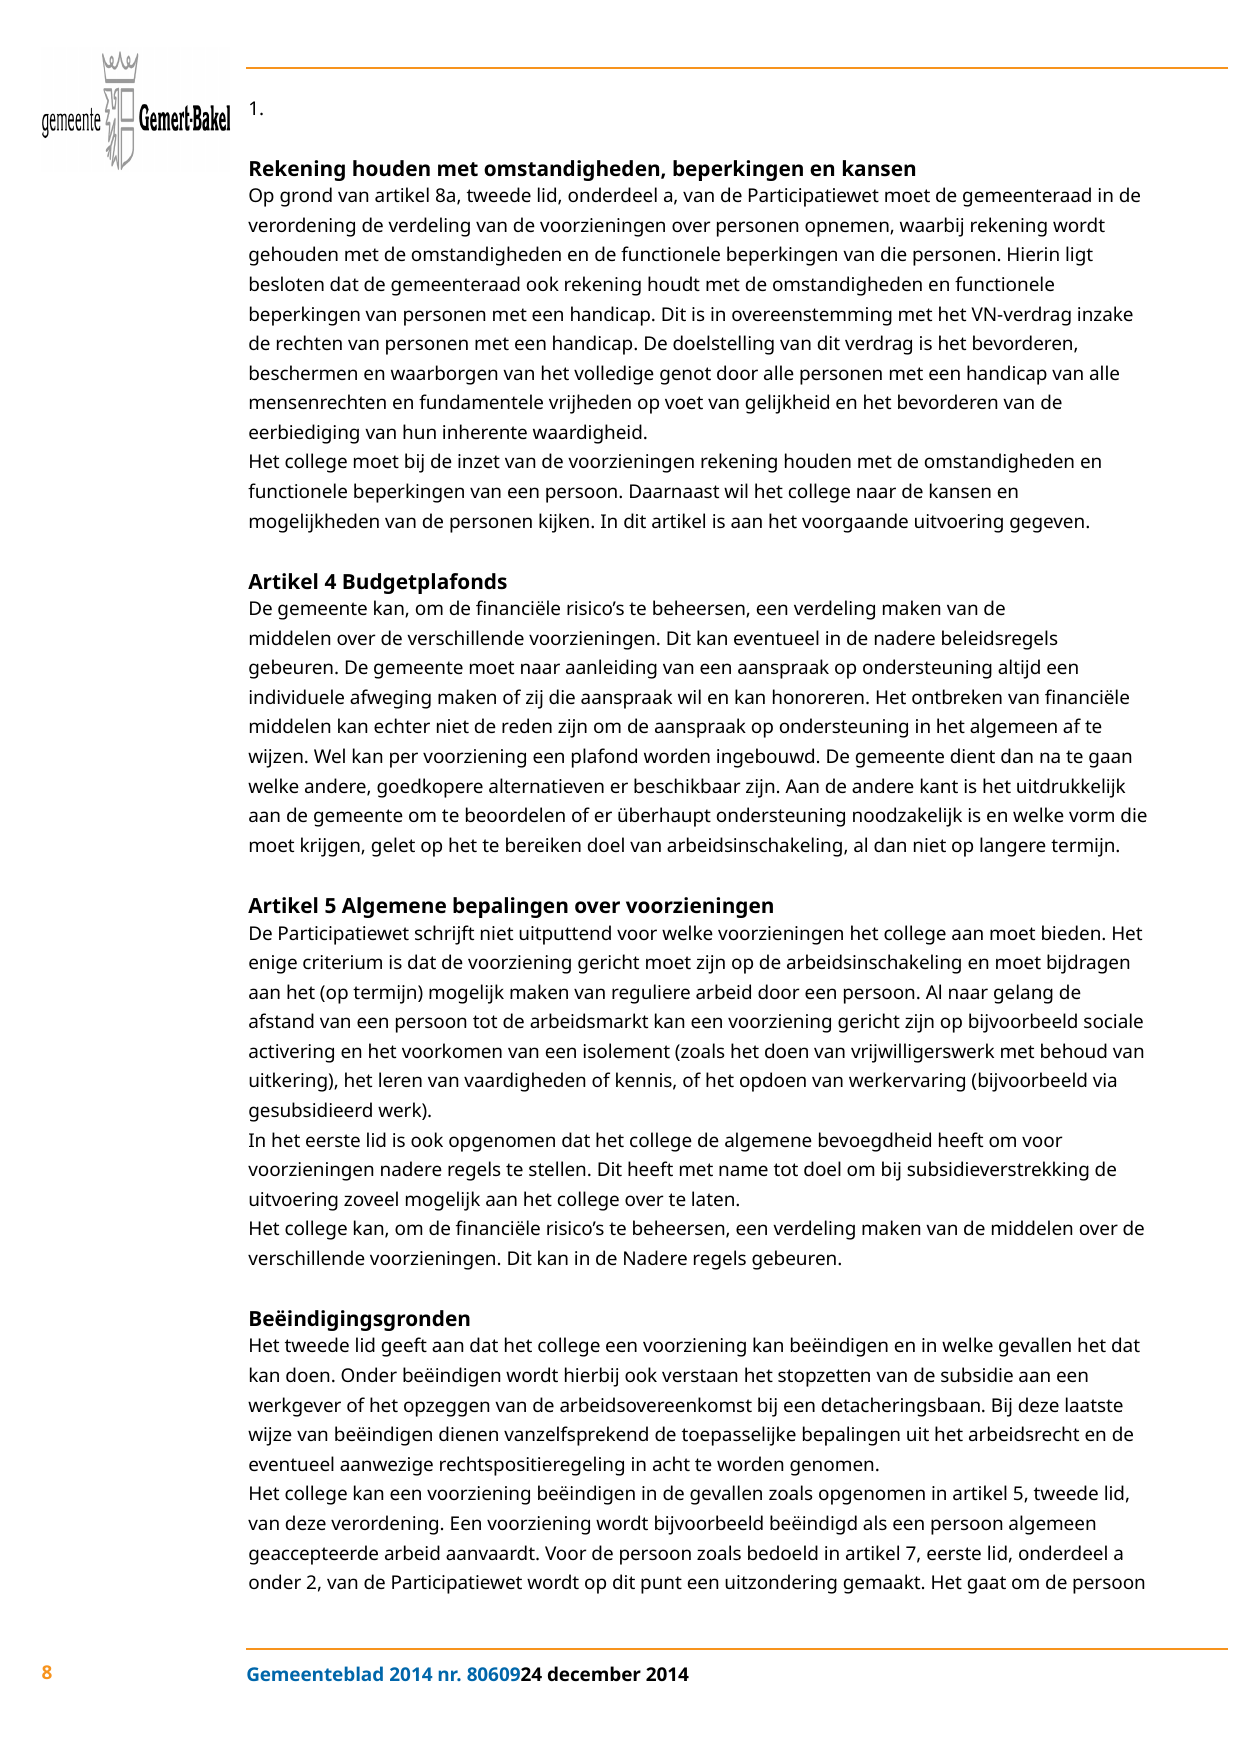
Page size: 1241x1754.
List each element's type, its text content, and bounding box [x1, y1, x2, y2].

text Artikel 4 Budgetplafonds [248, 567, 1152, 595]
text Het college kan een voorziening beëindigen in de gevallen zoals opgenomen in artikel 5, tweede lid, van deze verordening. Een voorziening wordt bijvoorbeeld beëindigd als een persoon algemeen geaccepteerde arbeid aanvaardt. Voor de persoon zoals bedoeld in artikel 7, eerste lid, onderdeel a onder 2, van de Participatiewet wordt op dit punt een uitzondering gemaakt. Het gaat om de persoon [248, 1481, 1152, 1595]
text Op grond van artikel 8a, tweede lid, onderdeel a, van de Participatiewet moet de gemeenteraad in de verordening de verdeling van de voorzieningen over personen opnemen, waarbij rekening wordt gehouden met de omstandigheden en de functionele beperkingen van die personen. Hierin ligt besloten dat de gemeenteraad ook rekening houdt met de omstandigheden en functionele beperkingen van personen met een handicap. Dit is in overeenstemming met het VN-verdrag inzake de rechten van personen met een handicap. De doelstelling van dit verdrag is het bevorderen, beschermen en waarborgen van het volledige genot door alle personen met een handicap van alle mensenrechten en fundamentele vrijheden op voet van gelijkheid en het bevorderen van de eerbiediging van hun inherente waardigheid. [248, 182, 1152, 445]
text middelen over de verschillende voorzieningen. Dit kan eventueel in de nadere beleidsregels gebeuren. De gemeente moet naar aanleiding van een aanspraak op ondersteuning altijd een individuele afweging maken of zij die aanspraak wil en kan honoreren. Het ontbreken van financiële middelen kan echter niet de reden zijn om de aanspraak op ondersteuning in het algemeen af te wijzen. Wel kan per voorziening een plafond worden ingebouwd. De gemeente dient dan na te gaan welke andere, goedkopere alternatieven er beschikbaar zijn. Aan de andere kant is het uitdrukkelijk aan de gemeente om te beoordelen of er überhaupt ondersteuning noodzakelijk is en welke vorm die moet krijgen, gelet op het te bereiken doel van arbeidsinschakeling, al dan niet op langere termijn. [248, 625, 1152, 858]
text Het college kan, om de financiële risico’s te beheersen, een verdeling maken van de middelen over de verschillende voorzieningen. Dit kan in de Nadere regels gebeuren. [248, 1216, 1152, 1271]
text Beëindigingsgronden [248, 1304, 1152, 1333]
text Het college moet bij de inzet van de voorzieningen rekening houden met de omstandigheden en functionele beperkingen van een persoon. Daarnaast wil het college naar de kansen en mogelijkheden van de personen kijken. In dit artikel is aan het voorgaande uitvoering gegeven. [248, 449, 1152, 533]
picture [41, 47, 231, 172]
text Artikel 5 Algemene bepalingen over voorzieningen [248, 891, 1152, 920]
text Het tweede lid geeft aan dat het college een voorziening kan beëindigen en in welke gevallen het dat kan doen. Onder beëindigen wordt hierbij ook verstaan het stopzetten van de subsidie aan een werkgever of het opzeggen van de arbeidsovereenkomst bij een detacheringsbaan. Bij deze laatste wijze van beëindigen dienen vanzelfsprekend de toepasselijke bepalingen uit het arbeidsrecht en de eventueel aanwezige rechtspositieregeling in acht te worden genomen. [248, 1333, 1152, 1477]
text In het eerste lid is ook opgenomen dat het college de algemene bevoegdheid heeft om voor voorzieningen nadere regels te stellen. Dit heeft met name tot doel om bij subsidieverstrekking de uitvoering zoveel mogelijk aan het college over te laten. [248, 1127, 1152, 1212]
text De gemeente kan, om de financiële risico’s te beheersen, een verdeling maken van de [248, 595, 1152, 621]
text Rekening houden met omstandigheden, beperkingen en kansen [248, 154, 1152, 182]
text 1. [248, 95, 1152, 121]
text De Participatiewet schrijft niet uitputtend voor welke voorzieningen het college aan moet bieden. Het enige criterium is dat de voorziening gericht moet zijn op de arbeidsinschakeling en moet bijdragen aan het (op termijn) mogelijk maken van reguliere arbeid door een persoon. Al naar gelang de afstand van een persoon tot de arbeidsmarkt kan een voorziening gericht zijn op bijvoorbeeld sociale activering en het voorkomen van een isolement (zoals het doen van vrijwilligerswerk met behoud van uitkering), het leren van vaardigheden of kennis, of het opdoen van werkervaring (bijvoorbeeld via gesubsidieerd werk). [248, 920, 1152, 1123]
